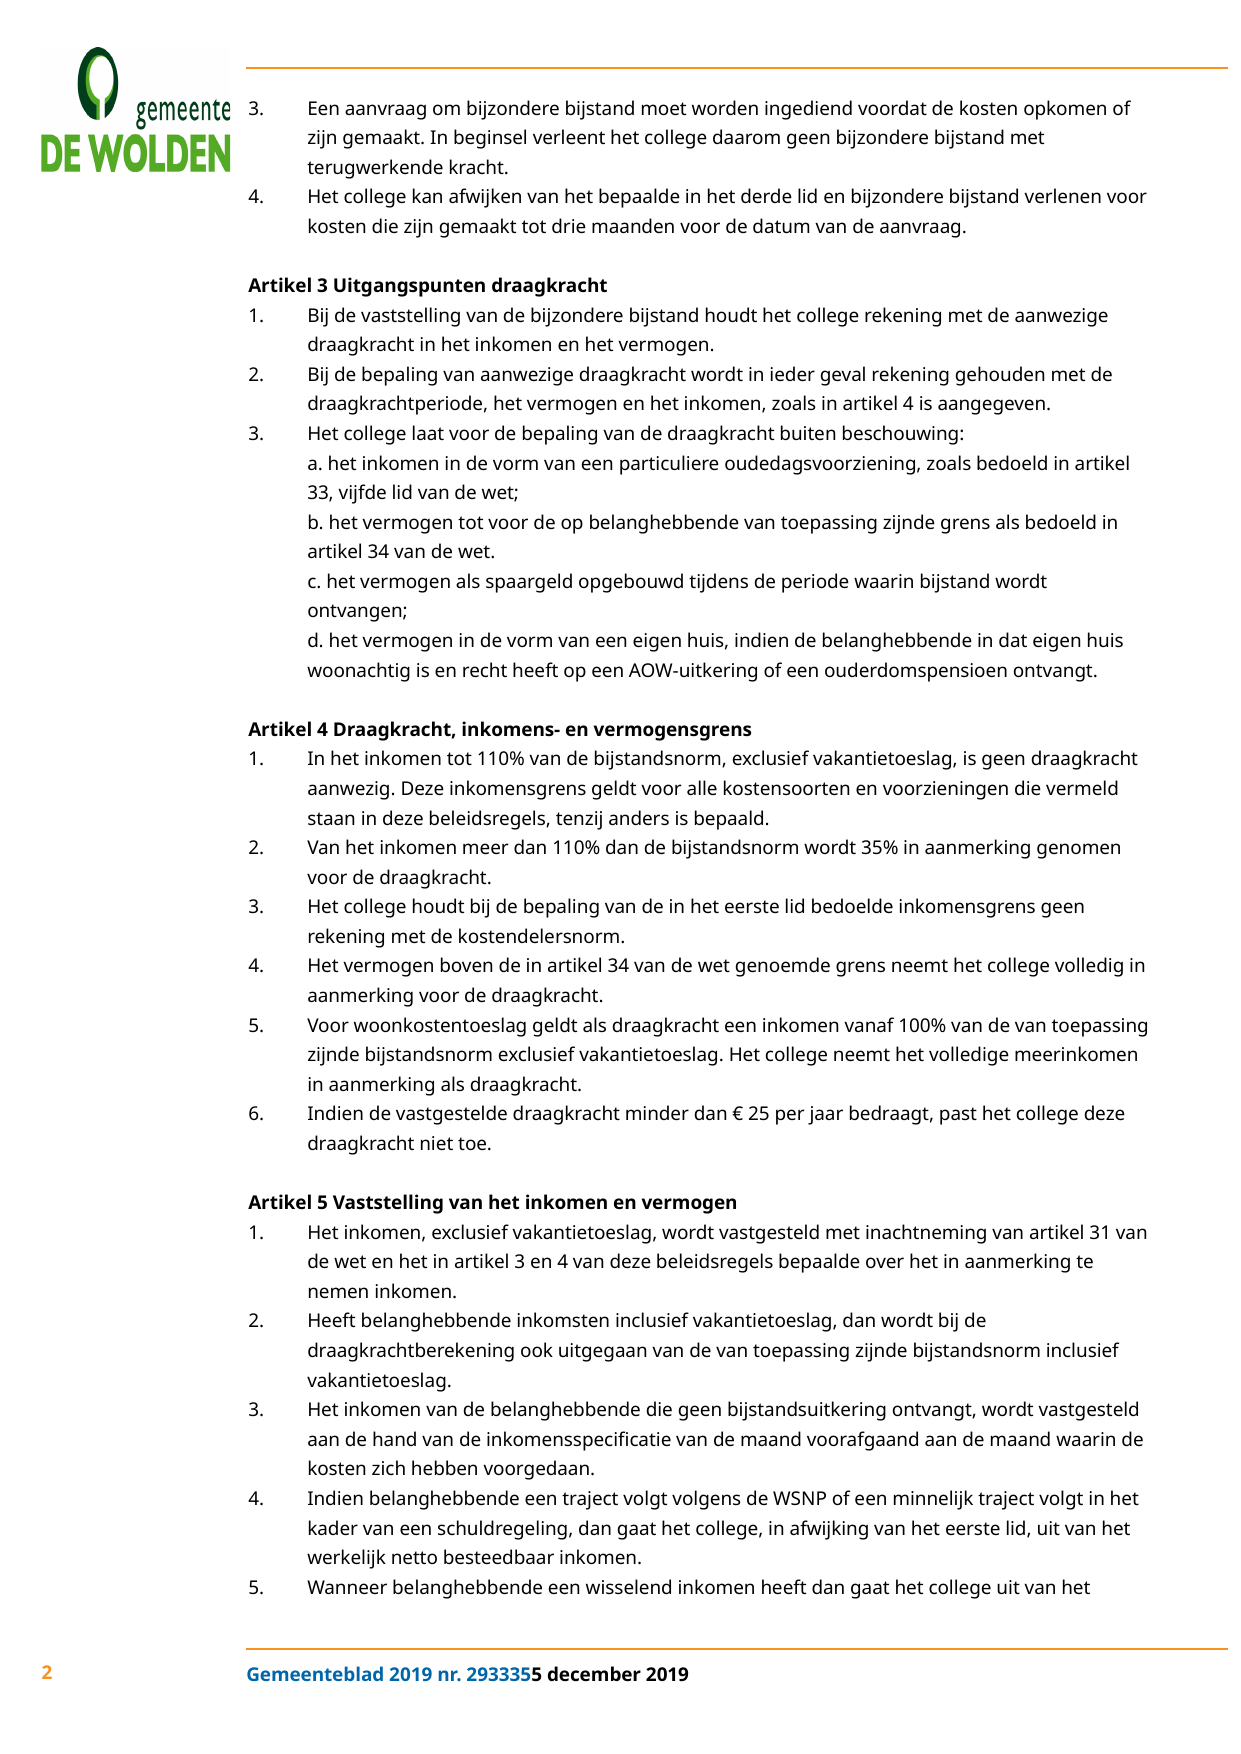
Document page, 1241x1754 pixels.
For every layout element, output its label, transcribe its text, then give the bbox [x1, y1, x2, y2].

list Bij de bepaling van aanwezige draagkracht wordt in ieder geval rekening gehouden met de draagkrachtperiode, het vermogen en het inkomen, zoals in artikel 4 is aangegeven. [248, 361, 1152, 416]
list Het college houdt bij de bepaling van de in het eerste lid bedoelde inkomensgrens geen rekening met de kostendelersnorm. [248, 893, 1152, 949]
list Het college laat voor de bepaling van de draagkracht buiten beschouwing: [248, 420, 1152, 446]
list In het inkomen tot 110% van de bijstandsnorm, exclusief vakantietoeslag, is geen draagkracht aanwezig. Deze inkomensgrens geldt voor alle kostensoorten en voorzieningen die vermeld staan in deze beleidsregels, tenzij anders is bepaald. [248, 746, 1152, 831]
list Het inkomen van de belanghebbende die geen bijstandsuitkering ontvangt, wordt vastgesteld aan de hand van de inkomensspecificatie van de maand voorafgaand aan de maand waarin de kosten zich hebben voorgedaan. [248, 1396, 1152, 1481]
list Van het inkomen meer dan 110% dan de bijstandsnorm wordt 35% in aanmerking genomen voor de draagkracht. [248, 834, 1152, 890]
text Artikel 5 Vaststelling van het inkomen en vermogen [248, 1189, 1152, 1215]
list Bij de vaststelling van de bijzondere bijstand houdt het college rekening met de aanwezige draagkracht in het inkomen en het vermogen. [248, 302, 1152, 357]
list Indien de vastgestelde draagkracht minder dan € 25 per jaar bedraagt, past het college deze draagkracht niet toe. [248, 1101, 1152, 1156]
picture [41, 47, 231, 172]
list c. het vermogen als spaargeld opgebouwd tijdens de periode waarin bijstand wordt ontvangen; [248, 568, 1152, 623]
list Een aanvraag om bijzondere bijstand moet worden ingediend voordat de kosten opkomen of zijn gemaakt. In beginsel verleent het college daarom geen bijzondere bijstand met terugwerkende kracht. [248, 95, 1152, 180]
list Het vermogen boven de in artikel 34 van de wet genoemde grens neemt het college volledig in aanmerking voor de draagkracht. [248, 953, 1152, 1008]
list Voor woonkostentoeslag geldt als draagkracht een inkomen vanaf 100% van de van toepassing zijnde bijstandsnorm exclusief vakantietoeslag. Het college neemt het volledige meerinkomen in aanmerking als draagkracht. [248, 1012, 1152, 1097]
text Artikel 3 Uitgangspunten draagkracht [248, 272, 1152, 298]
list Het college kan afwijken van het bepaalde in het derde lid en bijzondere bijstand verlenen voor kosten die zijn gemaakt tot drie maanden voor de datum van de aanvraag. [248, 183, 1152, 239]
list b. het vermogen tot voor de op belanghebbende van toepassing zijnde grens als bedoeld in artikel 34 van de wet. [248, 509, 1152, 564]
list Wanneer belanghebbende een wisselend inkomen heeft dan gaat het college uit van het [248, 1574, 1152, 1600]
list Indien belanghebbende een traject volgt volgens de WSNP of een minnelijk traject volgt in het kader van een schuldregeling, dan gaat het college, in afwijking van het eerste lid, uit van het werkelijk netto besteedbaar inkomen. [248, 1485, 1152, 1570]
list Heeft belanghebbende inkomsten inclusief vakantietoeslag, dan wordt bij de draagkrachtberekening ook uitgegaan van de van toepassing zijnde bijstandsnorm inclusief vakantietoeslag. [248, 1308, 1152, 1393]
list a. het inkomen in de vorm van een particuliere oudedagsvoorziening, zoals bedoeld in artikel 33, vijfde lid van de wet; [248, 450, 1152, 505]
list d. het vermogen in de vorm van een eigen huis, indien de belanghebbende in dat eigen huis woonachtig is en recht heeft op een AOW-uitkering of een ouderdomspensioen ontvangt. [248, 627, 1152, 683]
text Artikel 4 Draagkracht, inkomens- en vermogensgrens [248, 716, 1152, 742]
list Het inkomen, exclusief vakantietoeslag, wordt vastgesteld met inachtneming van artikel 31 van de wet en het in artikel 3 en 4 van deze beleidsregels bepaalde over het in aanmerking te nemen inkomen. [248, 1219, 1152, 1304]
